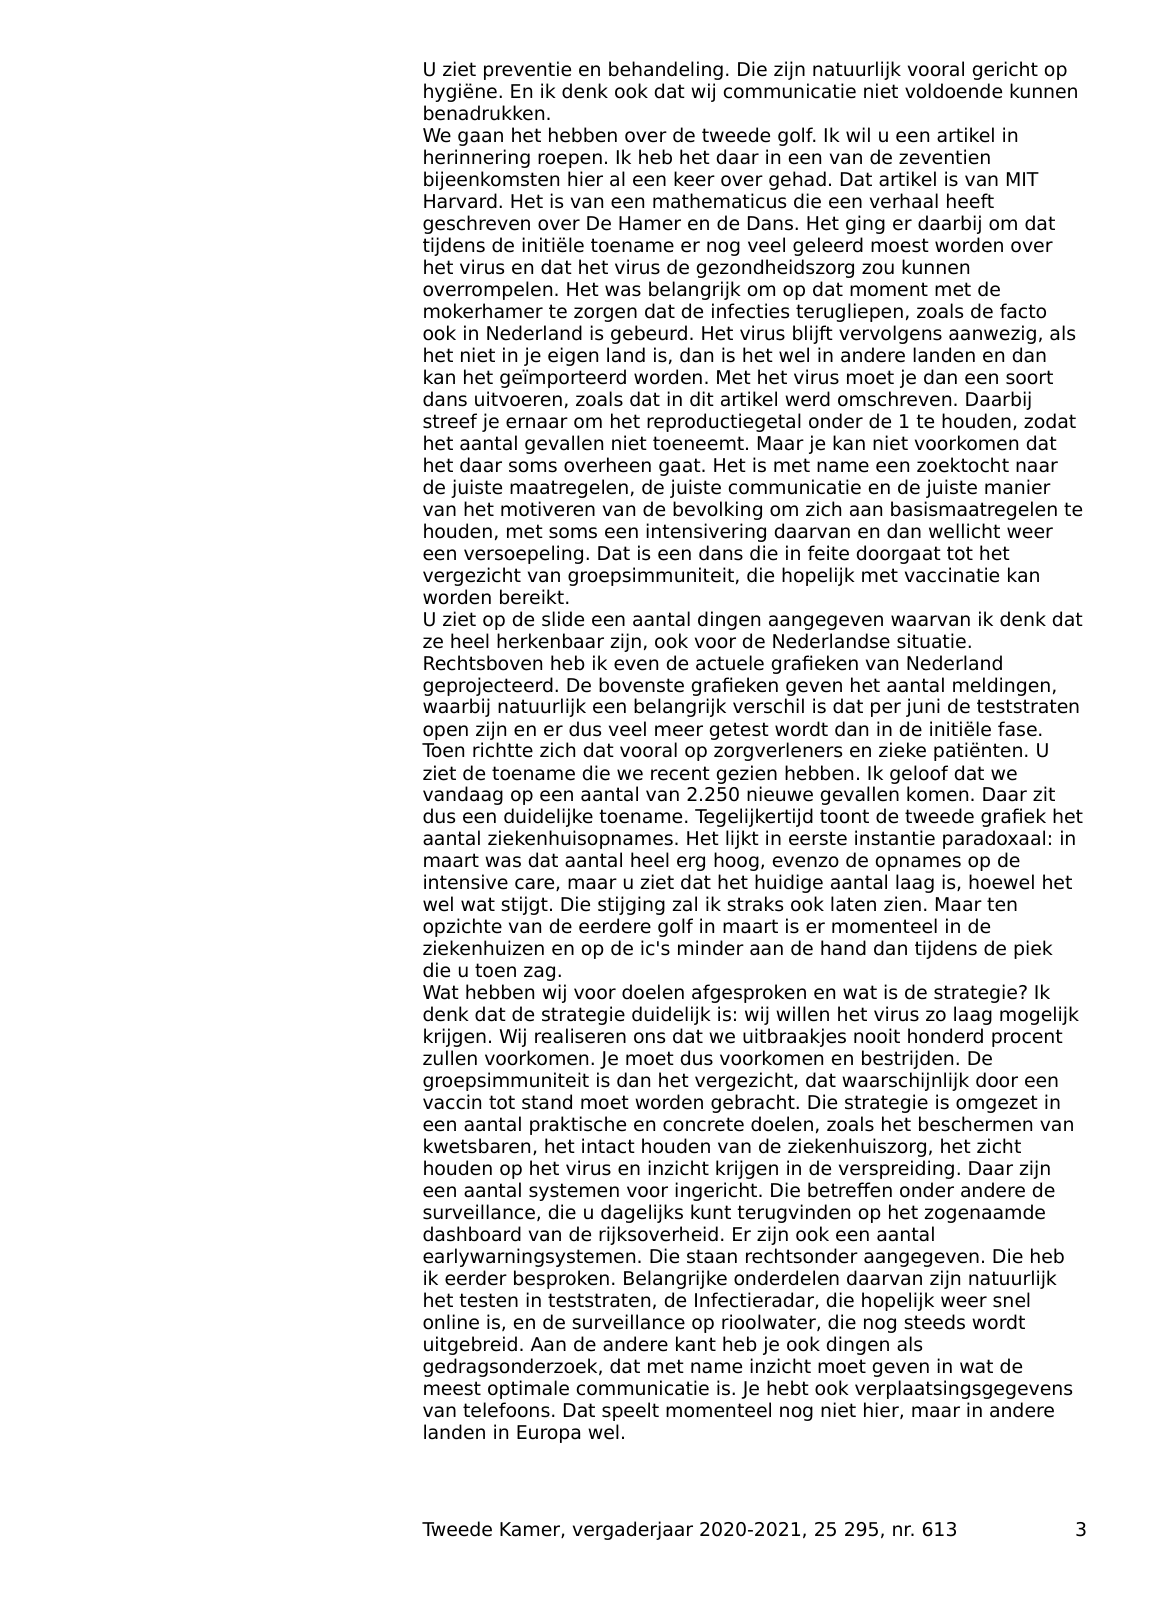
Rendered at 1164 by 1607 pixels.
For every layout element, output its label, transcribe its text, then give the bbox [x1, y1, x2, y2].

text U ziet preventie en behandeling. Die zijn natuurlijk vooral gericht op hygiëne. En ik denk ook dat wij communicatie niet voldoende kunnen benadrukken. [422, 59, 1087, 125]
text U ziet op de slide een aantal dingen aangegeven waarvan ik denk dat ze heel herkenbaar zijn, ook voor de Nederlandse situatie. Rechtsboven heb ik even de actuele grafieken van Nederland geprojecteerd. De bovenste grafieken geven het aantal meldingen, waarbij natuurlijk een belangrijk verschil is dat per juni de teststraten open zijn en er dus veel meer getest wordt dan in de initiële fase. Toen richtte zich dat vooral op zorgverleners en zieke patiënten. U ziet de toename die we recent gezien hebben. Ik geloof dat we vandaag op een aantal van 2.250 nieuwe gevallen komen. Daar zit dus een duidelijke toename. Tegelijkertijd toont de tweede grafiek het aantal ziekenhuisopnames. Het lijkt in eerste instantie paradoxaal: in maart was dat aantal heel erg hoog, evenzo de opnames op de intensive care, maar u ziet dat het huidige aantal laag is, hoewel het wel wat stijgt. Die stijging zal ik straks ook laten zien. Maar ten opzichte van de eerdere golf in maart is er momenteel in de ziekenhuizen en op de ic's minder aan de hand dan tijdens de piek die u toen zag. [422, 608, 1087, 982]
text Wat hebben wij voor doelen afgesproken en wat is de strategie? Ik denk dat de strategie duidelijk is: wij willen het virus zo laag mogelijk krijgen. Wij realiseren ons dat we uitbraakjes nooit honderd procent zullen voorkomen. Je moet dus voorkomen en bestrijden. De groepsimmuniteit is dan het vergezicht, dat waarschijnlijk door een vaccin tot stand moet worden gebracht. Die strategie is omgezet in een aantal praktische en concrete doelen, zoals het beschermen van kwetsbaren, het intact houden van de ziekenhuiszorg, het zicht houden op het virus en inzicht krijgen in de verspreiding. Daar zijn een aantal systemen voor ingericht. Die betreffen onder andere de surveillance, die u dagelijks kunt terugvinden op het zogenaamde dashboard van de rijksoverheid. Er zijn ook een aantal earlywarningsystemen. Die staan rechtsonder aangegeven. Die heb ik eerder besproken. Belangrijke onderdelen daarvan zijn natuurlijk het testen in teststraten, de Infectieradar, die hopelijk weer snel online is, en de surveillance op rioolwater, die nog steeds wordt uitgebreid. Aan de andere kant heb je ook dingen als gedragsonderzoek, dat met name inzicht moet geven in wat de meest optimale communicatie is. Je hebt ook verplaatsingsgegevens van telefoons. Dat speelt momenteel nog niet hier, maar in andere landen in Europa wel. [422, 982, 1087, 1444]
text We gaan het hebben over de tweede golf. Ik wil u een artikel in herinnering roepen. Ik heb het daar in een van de zeventien bijeenkomsten hier al een keer over gehad. Dat artikel is van MIT Harvard. Het is van een mathematicus die een verhaal heeft geschreven over De Hamer en de Dans. Het ging er daarbij om dat tijdens de initiële toename er nog veel geleerd moest worden over het virus en dat het virus de gezondheidszorg zou kunnen overrompelen. Het was belangrijk om op dat moment met de mokerhamer te zorgen dat de infecties terugliepen, zoals de facto ook in Nederland is gebeurd. Het virus blijft vervolgens aanwezig, als het niet in je eigen land is, dan is het wel in andere landen en dan kan het geïmporteerd worden. Met het virus moet je dan een soort dans uitvoeren, zoals dat in dit artikel werd omschreven. Daarbij streef je ernaar om het reproductiegetal onder de 1 te houden, zodat het aantal gevallen niet toeneemt. Maar je kan niet voorkomen dat het daar soms overheen gaat. Het is met name een zoektocht naar de juiste maatregelen, de juiste communicatie en de juiste manier van het motiveren van de bevolking om zich aan basismaatregelen te houden, met soms een intensivering daarvan en dan wellicht weer een versoepeling. Dat is een dans die in feite doorgaat tot het vergezicht van groepsimmuniteit, die hopelijk met vaccinatie kan worden bereikt. [422, 125, 1087, 608]
